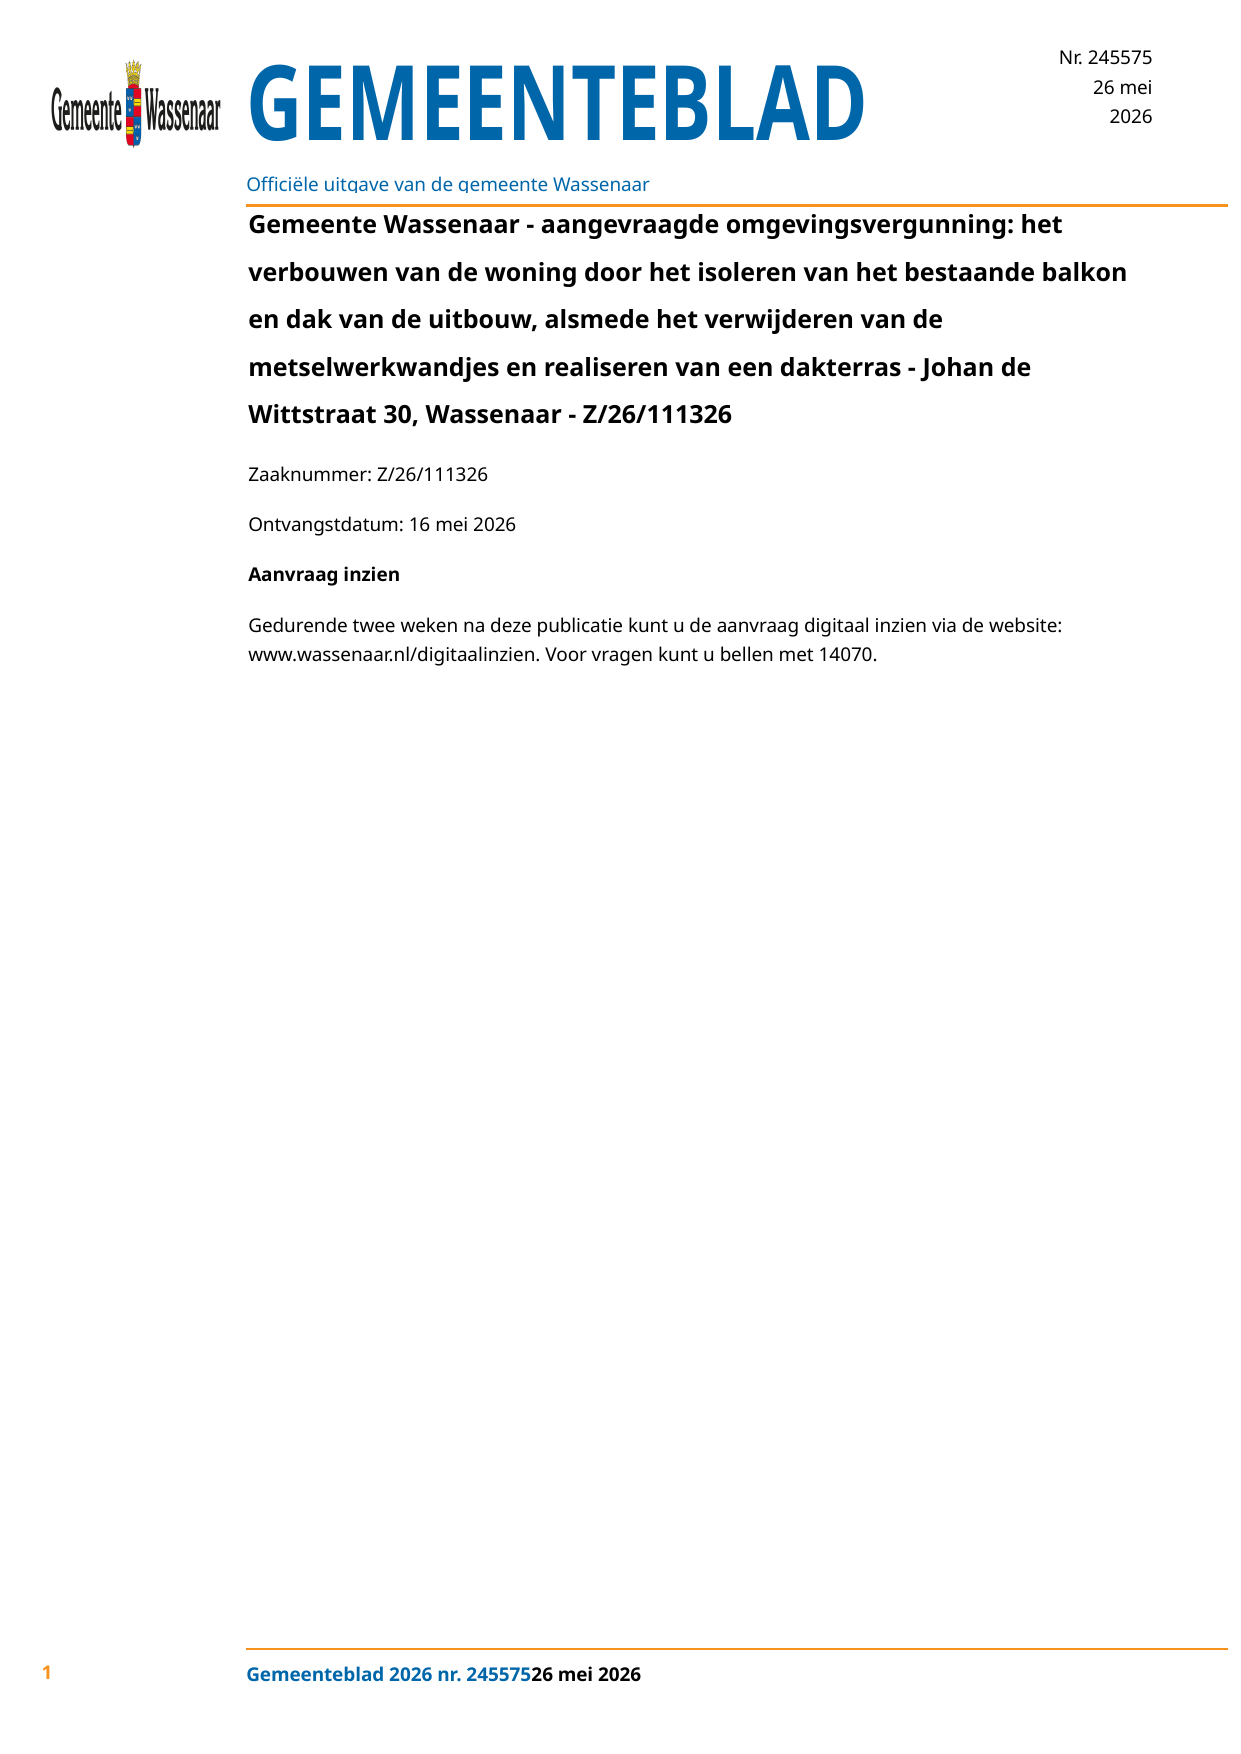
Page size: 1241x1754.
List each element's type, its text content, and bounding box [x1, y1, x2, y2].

picture [41, 47, 231, 172]
text Zaaknummer: Z/26/111326 [248, 461, 1152, 486]
text Gedurende twee weken na deze publicatie kunt u de aanvraag digitaal inzien via de website: www.wassenaar.nl/digitaalinzien. Voor vragen kunt u bellen met 14070. [248, 612, 1152, 667]
text Gemeente Wassenaar - aangevraagde omgevingsvergunning: het verbouwen van de woning door het isoleren van het bestaande balkon en dak van de uitbouw, alsmede het verwijderen van de metselwerkwandjes en realiseren van een dakterras - Johan de Wittstraat 30, Wassenaar - Z/26/111326 [248, 207, 1152, 431]
text Ontvangstdatum: 16 mei 2026 [248, 511, 1152, 537]
text Aanvraag inzien [248, 562, 1152, 587]
